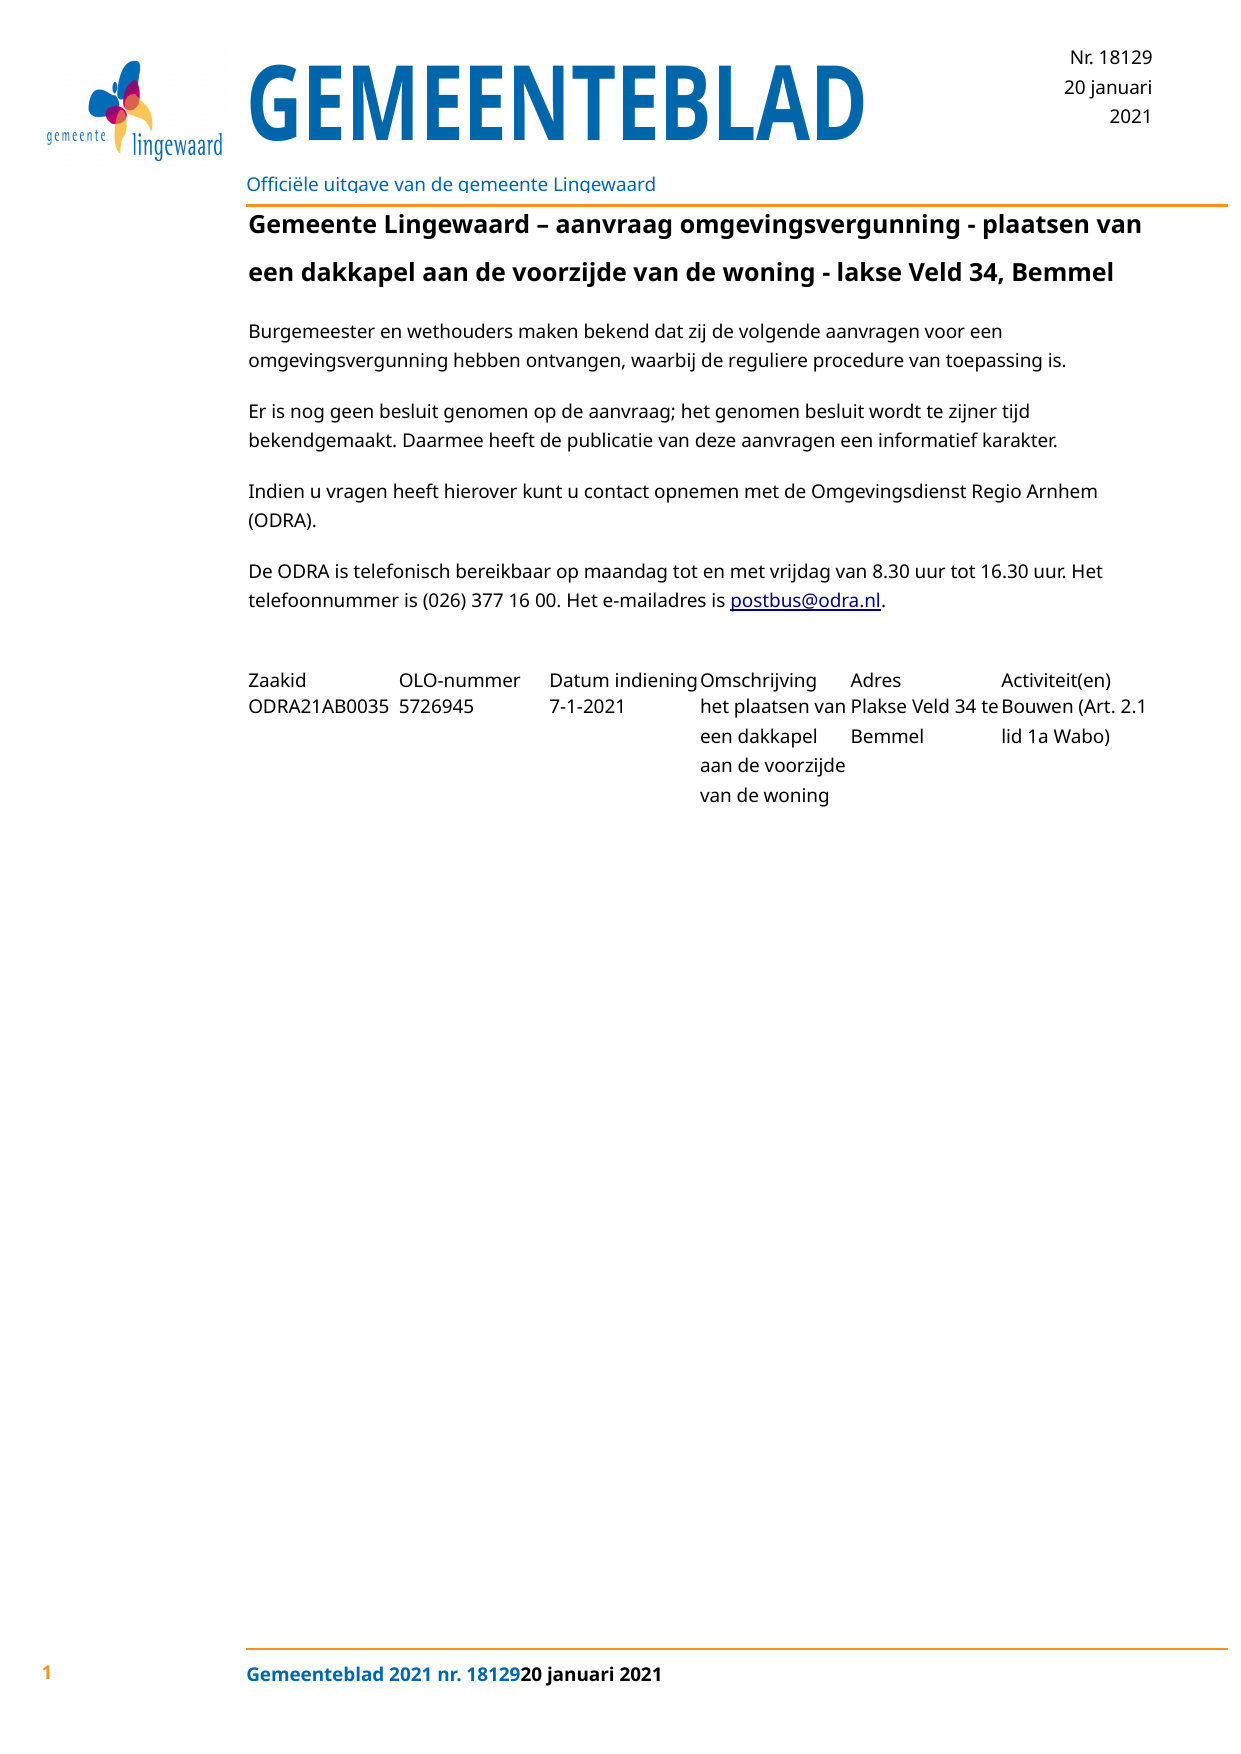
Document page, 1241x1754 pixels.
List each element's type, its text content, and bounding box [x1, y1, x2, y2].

table_header Omschrijving [700, 668, 850, 693]
table_header Adres [850, 668, 1001, 693]
table_cell Bouwen (Art. 2.1 lid 1a Wabo) [1001, 693, 1152, 808]
table_cell ODRA21AB0035 [248, 693, 398, 808]
table_cell 7-1-2021 [549, 693, 700, 808]
text Gemeente Lingewaard – aanvraag omgevingsvergunning - plaatsen van een dakkapel aan de voorzijde van de woning - lakse Veld 34, Bemmel [248, 207, 1152, 288]
table_header Activiteit(en) [1001, 668, 1152, 693]
table_header Datum indiening [549, 668, 700, 693]
table_cell Plakse Veld 34 te Bemmel [850, 693, 1001, 808]
table_header Zaakid [248, 668, 398, 693]
text De ODRA is telefonisch bereikbaar op maandag tot en met vrijdag van 8.30 uur tot 16.30 uur. Het telefoonnummer is (026) 377 16 00. Het e-mailadres is postbus@odra.nl. [248, 558, 1152, 613]
text Indien u vragen heeft hierover kunt u contact opnemen met de Omgevingsdienst Regio Arnhem (ODRA). [248, 478, 1152, 533]
text Er is nog geen besluit genomen op de aanvraag; het genomen besluit wordt te zijner tijd bekendgemaakt. Daarmee heeft de publicatie van deze aanvragen een informatief karakter. [248, 398, 1152, 453]
table_cell het plaatsen van een dakkapel aan de voorzijde van de woning [700, 693, 850, 808]
table_cell 5726945 [399, 693, 549, 808]
picture [41, 47, 231, 172]
table_header OLO-nummer [399, 668, 549, 693]
text Burgemeester en wethouders maken bekend dat zij de volgende aanvragen voor een omgevingsvergunning hebben ontvangen, waarbij de reguliere procedure van toepassing is. [248, 318, 1152, 373]
